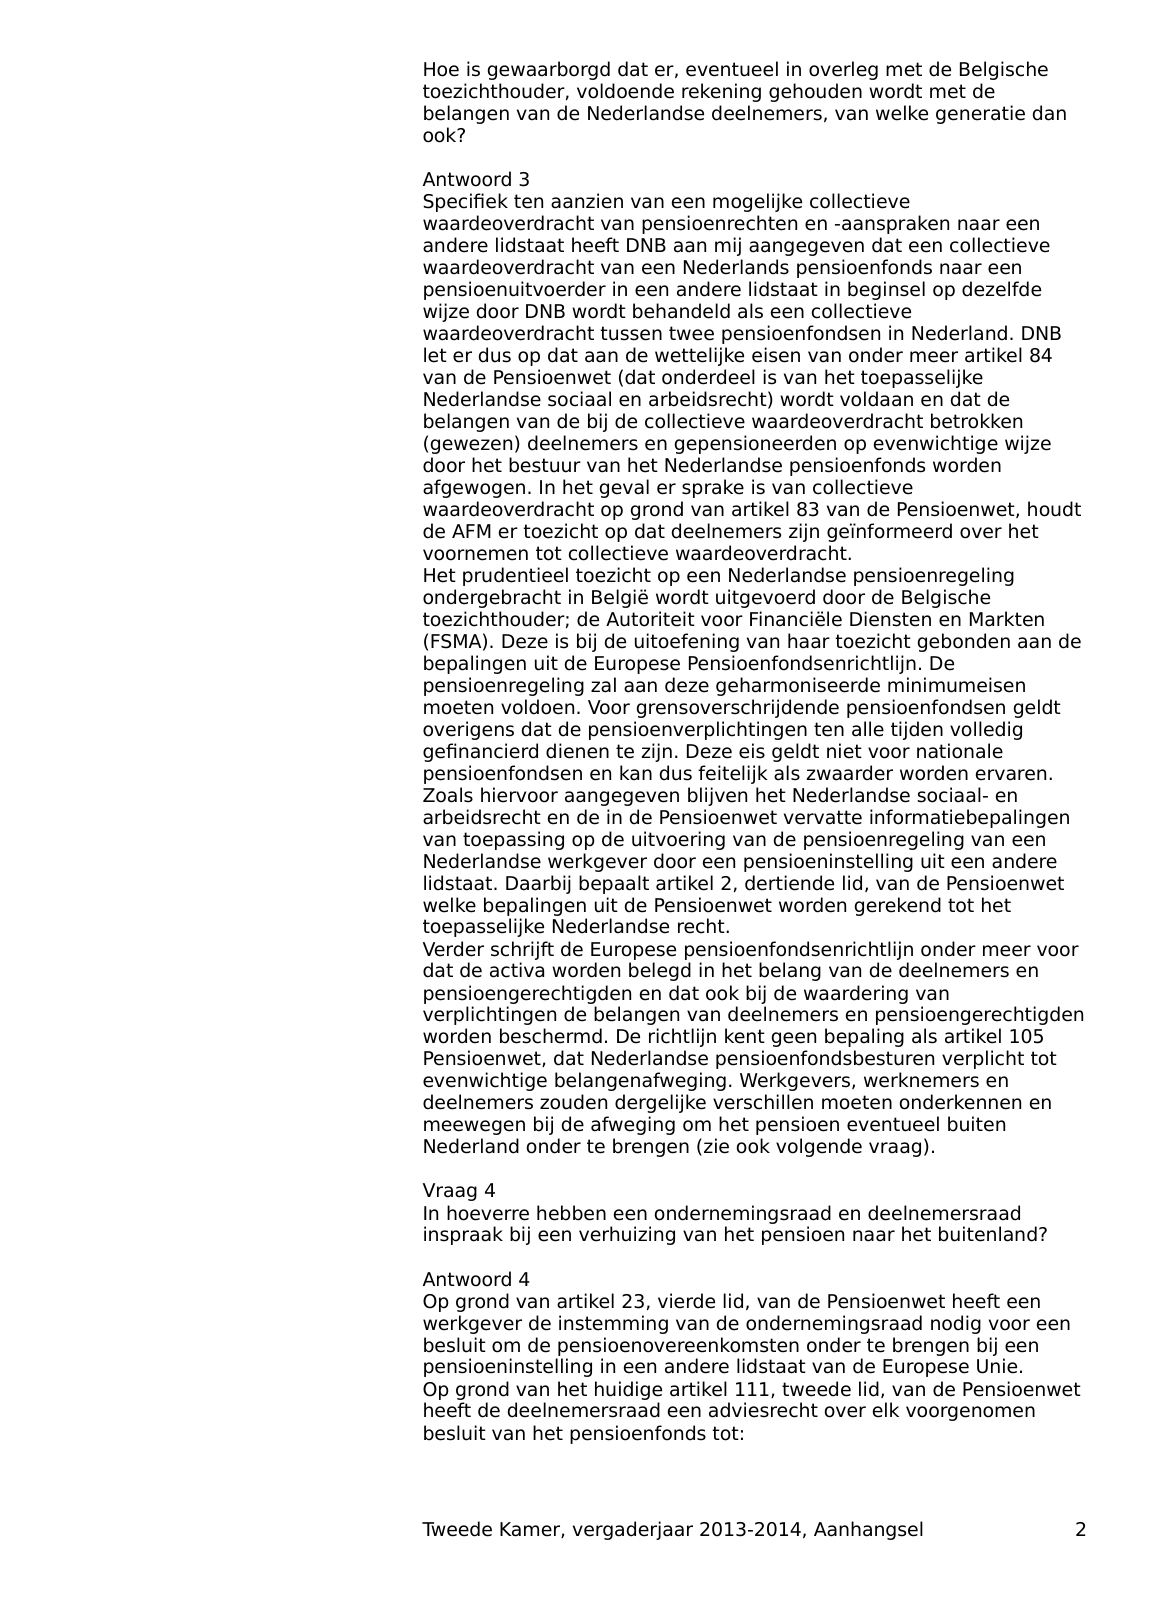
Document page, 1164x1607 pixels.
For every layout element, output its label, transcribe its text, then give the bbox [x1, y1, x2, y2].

text Op grond van artikel 23, vierde lid, van de Pensioenwet heeft een werkgever de instemming van de ondernemingsraad nodig voor een besluit om de pensioenovereenkomsten onder te brengen bij een pensioeninstelling in een andere lidstaat van de Europese Unie. [422, 1291, 1087, 1378]
text Verder schrijft de Europese pensioenfondsenrichtlijn onder meer voor dat de activa worden belegd in het belang van de deelnemers en pensioengerechtigden en dat ook bij de waardering van verplichtingen de belangen van deelnemers en pensioengerechtigden worden beschermd. De richtlijn kent geen bepaling als artikel 105 Pensioenwet, dat Nederlandse pensioenfondsbesturen verplicht tot evenwichtige belangenafweging. Werkgevers, werknemers en deelnemers zouden dergelijke verschillen moeten onderkennen en meewegen bij de afweging om het pensioen eventueel buiten Nederland onder te brengen (zie ook volgende vraag). [422, 938, 1087, 1158]
text Vraag 4 [422, 1180, 1087, 1202]
text Specifiek ten aanzien van een mogelijke collectieve waardeoverdracht van pensioenrechten en -aanspraken naar een andere lidstaat heeft DNB aan mij aangegeven dat een collectieve waardeoverdracht van een Nederlands pensioenfonds naar een pensioenuitvoerder in een andere lidstaat in beginsel op dezelfde wijze door DNB wordt behandeld als een collectieve waardeoverdracht tussen twee pensioenfondsen in Nederland. DNB let er dus op dat aan de wettelijke eisen van onder meer artikel 84 van de Pensioenwet (dat onderdeel is van het toepasselijke Nederlandse sociaal en arbeidsrecht) wordt voldaan en dat de belangen van de bij de collectieve waardeoverdracht betrokken (gewezen) deelnemers en gepensioneerden op evenwichtige wijze door het bestuur van het Nederlandse pensioenfonds worden afgewogen. In het geval er sprake is van collectieve waardeoverdracht op grond van artikel 83 van de Pensioenwet, houdt de AFM er toezicht op dat deelnemers zijn geïnformeerd over het voornemen tot collectieve waardeoverdracht. [422, 191, 1087, 565]
text Antwoord 3 [422, 169, 1087, 191]
text Het prudentieel toezicht op een Nederlandse pensioenregeling ondergebracht in België wordt uitgevoerd door de Belgische toezichthouder; de Autoriteit voor Financiële Diensten en Markten (FSMA). Deze is bij de uitoefening van haar toezicht gebonden aan de bepalingen uit de Europese Pensioenfondsenrichtlijn. De pensioenregeling zal aan deze geharmoniseerde minimumeisen moeten voldoen. Voor grensoverschrijdende pensioenfondsen geldt overigens dat de pensioenverplichtingen ten alle tijden volledig gefinancierd dienen te zijn. Deze eis geldt niet voor nationale pensioenfondsen en kan dus feitelijk als zwaarder worden ervaren. [422, 565, 1087, 784]
text Op grond van het huidige artikel 111, tweede lid, van de Pensioenwet heeft de deelnemersraad een adviesrecht over elk voorgenomen besluit van het pensioenfonds tot: [422, 1378, 1087, 1444]
text Antwoord 4 [422, 1268, 1087, 1291]
text Hoe is gewaarborgd dat er, eventueel in overleg met de Belgische toezichthouder, voldoende rekening gehouden wordt met de belangen van de Nederlandse deelnemers, van welke generatie dan ook? [422, 59, 1087, 147]
text In hoeverre hebben een ondernemingsraad en deelnemersraad inspraak bij een verhuizing van het pensioen naar het buitenland? [422, 1202, 1087, 1246]
text Zoals hiervoor aangegeven blijven het Nederlandse sociaal- en arbeidsrecht en de in de Pensioenwet vervatte informatiebepalingen van toepassing op de uitvoering van de pensioenregeling van een Nederlandse werkgever door een pensioeninstelling uit een andere lidstaat. Daarbij bepaalt artikel 2, dertiende lid, van de Pensioenwet welke bepalingen uit de Pensioenwet worden gerekend tot het toepasselijke Nederlandse recht. [422, 784, 1087, 938]
